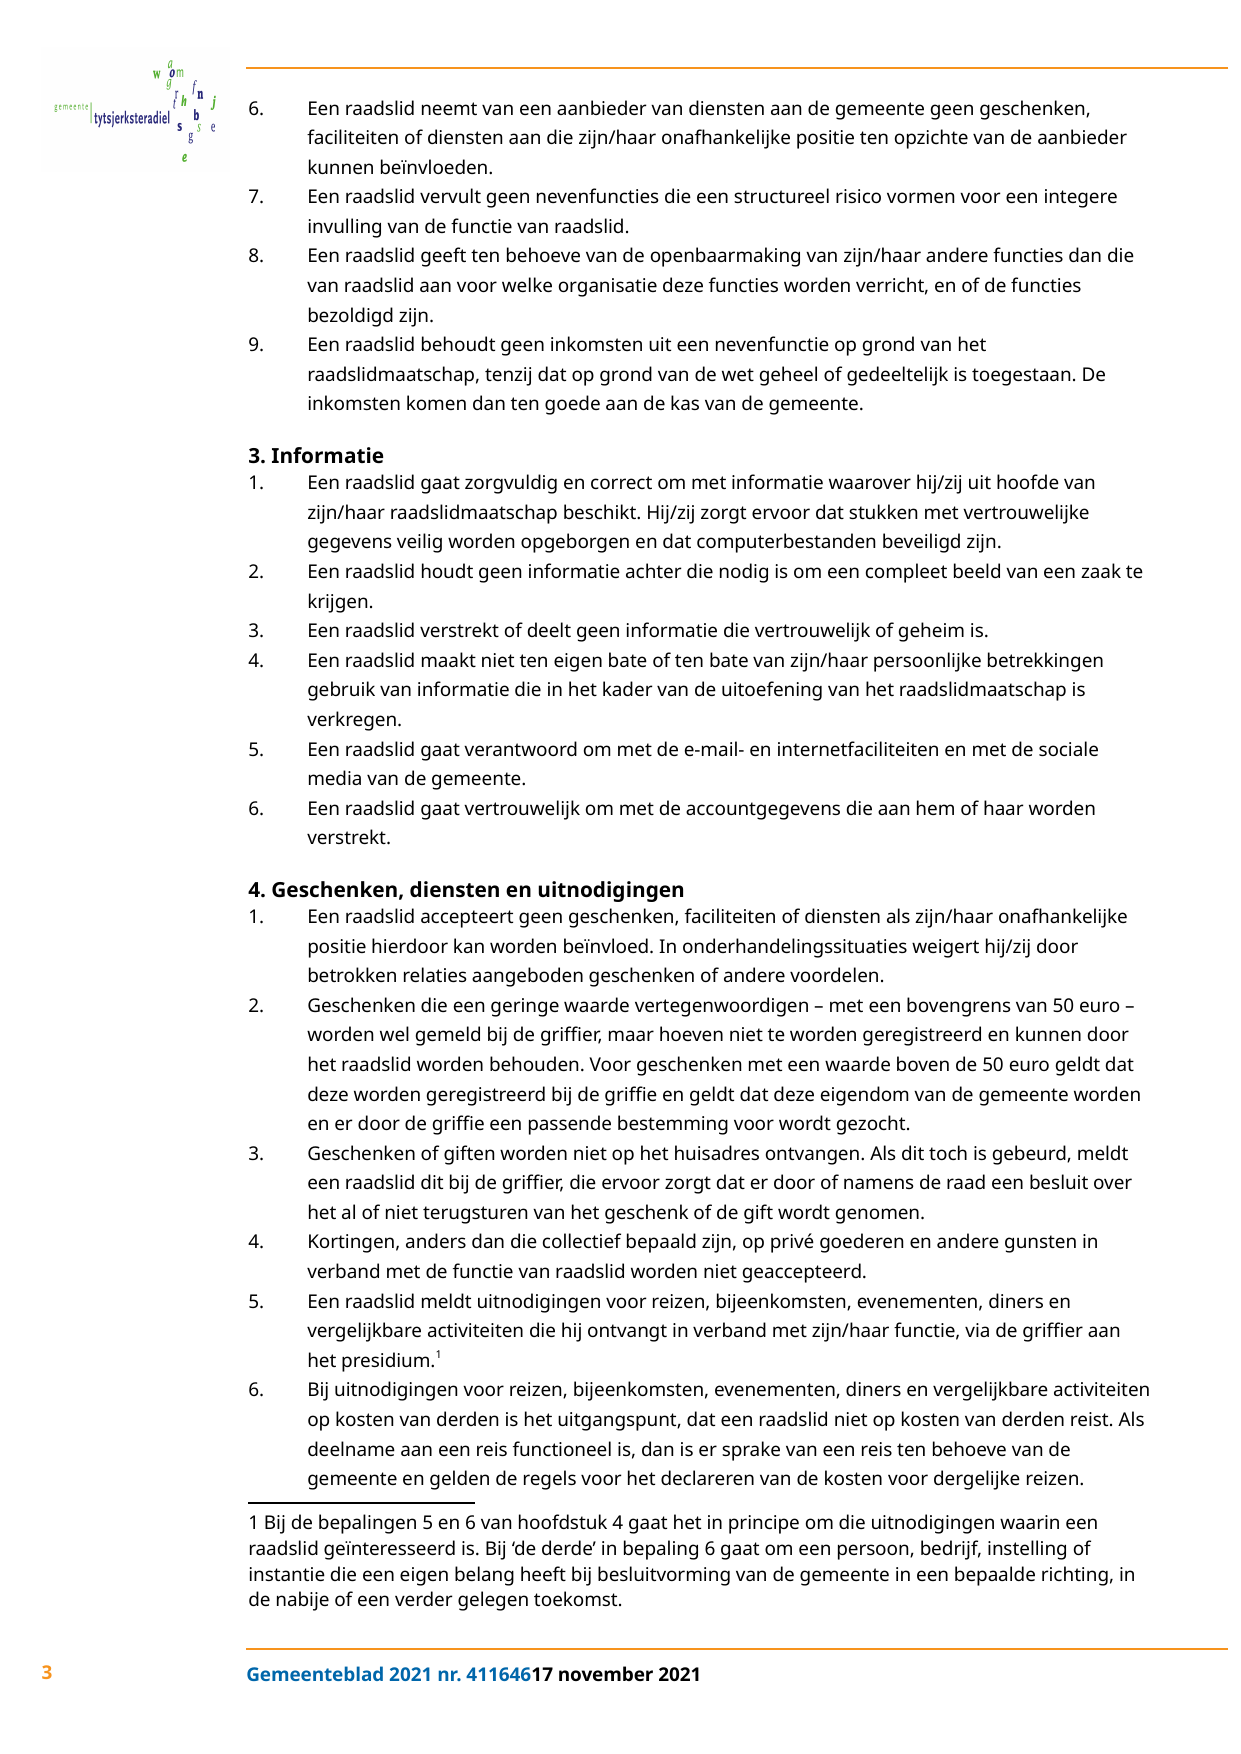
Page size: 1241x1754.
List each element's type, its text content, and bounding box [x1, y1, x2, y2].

list Een raadslid maakt niet ten eigen bate of ten bate van zijn/haar persoonlijke betrekkingen gebruik van informatie die in het kader van de uitoefening van het raadslidmaatschap is verkregen. [248, 647, 1152, 732]
list Een raadslid geeft ten behoeve van de openbaarmaking van zijn/haar andere functies dan die van raadslid aan voor welke organisatie deze functies worden verricht, en of de functies bezoldigd zijn. [248, 243, 1152, 328]
list Een raadslid houdt geen informatie achter die nodig is om een compleet beeld van een zaak te krijgen. [248, 558, 1152, 613]
list Een raadslid gaat vertrouwelijk om met de accountgegevens die aan hem of haar worden verstrekt. [248, 795, 1152, 850]
list Een raadslid behoudt geen inkomsten uit een nevenfunctie op grond van het raadslidmaatschap, tenzij dat op grond van de wet geheel of gedeeltelijk is toegestaan. De inkomsten komen dan ten goede aan de kas van de gemeente. [248, 331, 1152, 416]
list Een raadslid neemt van een aanbieder van diensten aan de gemeente geen geschenken, faciliteiten of diensten aan die zijn/haar onafhankelijke positie ten opzichte van de aanbieder kunnen beïnvloeden. [248, 95, 1152, 180]
list Kortingen, anders dan die collectief bepaald zijn, op privé goederen en andere gunsten in verband met de functie van raadslid worden niet geaccepteerd. [248, 1229, 1152, 1284]
text 4. Geschenken, diensten en uitnodigingen [248, 875, 1152, 903]
list Een raadslid gaat verantwoord om met de e-mail- en internetfaciliteiten en met de sociale media van de gemeente. [248, 736, 1152, 791]
list Een raadslid gaat zorgvuldig en correct om met informatie waarover hij/zij uit hoofde van zijn/haar raadslidmaatschap beschikt. Hij/zij zorgt ervoor dat stukken met vertrouwelijke gegevens veilig worden opgeborgen en dat computerbestanden beveiligd zijn. [248, 469, 1152, 554]
list Een raadslid accepteert geen geschenken, faciliteiten of diensten als zijn/haar onafhankelijke positie hierdoor kan worden beïnvloed. In onderhandelingssituaties weigert hij/zij door betrokken relaties aangeboden geschenken of andere voordelen. [248, 903, 1152, 988]
list Bij uitnodigingen voor reizen, bijeenkomsten, evenementen, diners en vergelijkbare activiteiten op kosten van derden is het uitgangspunt, dat een raadslid niet op kosten van derden reist. Als deelname aan een reis functioneel is, dan is er sprake van een reis ten behoeve van de gemeente en gelden de regels voor het declareren van de kosten voor dergelijke reizen. [248, 1377, 1152, 1491]
list Een raadslid vervult geen nevenfuncties die een structureel risico vormen voor een integere invulling van de functie van raadslid. [248, 183, 1152, 239]
list Een raadslid verstrekt of deelt geen informatie die vertrouwelijk of geheim is. [248, 617, 1152, 643]
text 3. Informatie [248, 441, 1152, 469]
list Een raadslid meldt uitnodigingen voor reizen, bijeenkomsten, evenementen, diners en vergelijkbare activiteiten die hij ontvangt in verband met zijn/haar functie, via de griffier aan het presidium. [248, 1288, 1152, 1373]
list Bij de bepalingen 5 en 6 van hoofdstuk 4 gaat het in principe om die uitnodigingen waarin een raadslid geïnteresseerd is. Bij ‘de derde’ in bepaling 6 gaat om een persoon, bedrijf, instelling of instantie die een eigen belang heeft bij besluitvorming van de gemeente in een bepaalde richting, in de nabije of een verder gelegen toekomst. [248, 1509, 1152, 1612]
picture [41, 47, 231, 172]
list Geschenken die een geringe waarde vertegenwoordigen – met een bovengrens van 50 euro – worden wel gemeld bij de griffier, maar hoeven niet te worden geregistreerd en kunnen door het raadslid worden behouden. Voor geschenken met een waarde boven de 50 euro geldt dat deze worden geregistreerd bij de griffie en geldt dat deze eigendom van de gemeente worden en er door de griffie een passende bestemming voor wordt gezocht. [248, 992, 1152, 1136]
list Geschenken of giften worden niet op het huisadres ontvangen. Als dit toch is gebeurd, meldt een raadslid dit bij de griffier, die ervoor zorgt dat er door of namens de raad een besluit over het al of niet terugsturen van het geschenk of de gift wordt genomen. [248, 1140, 1152, 1225]
